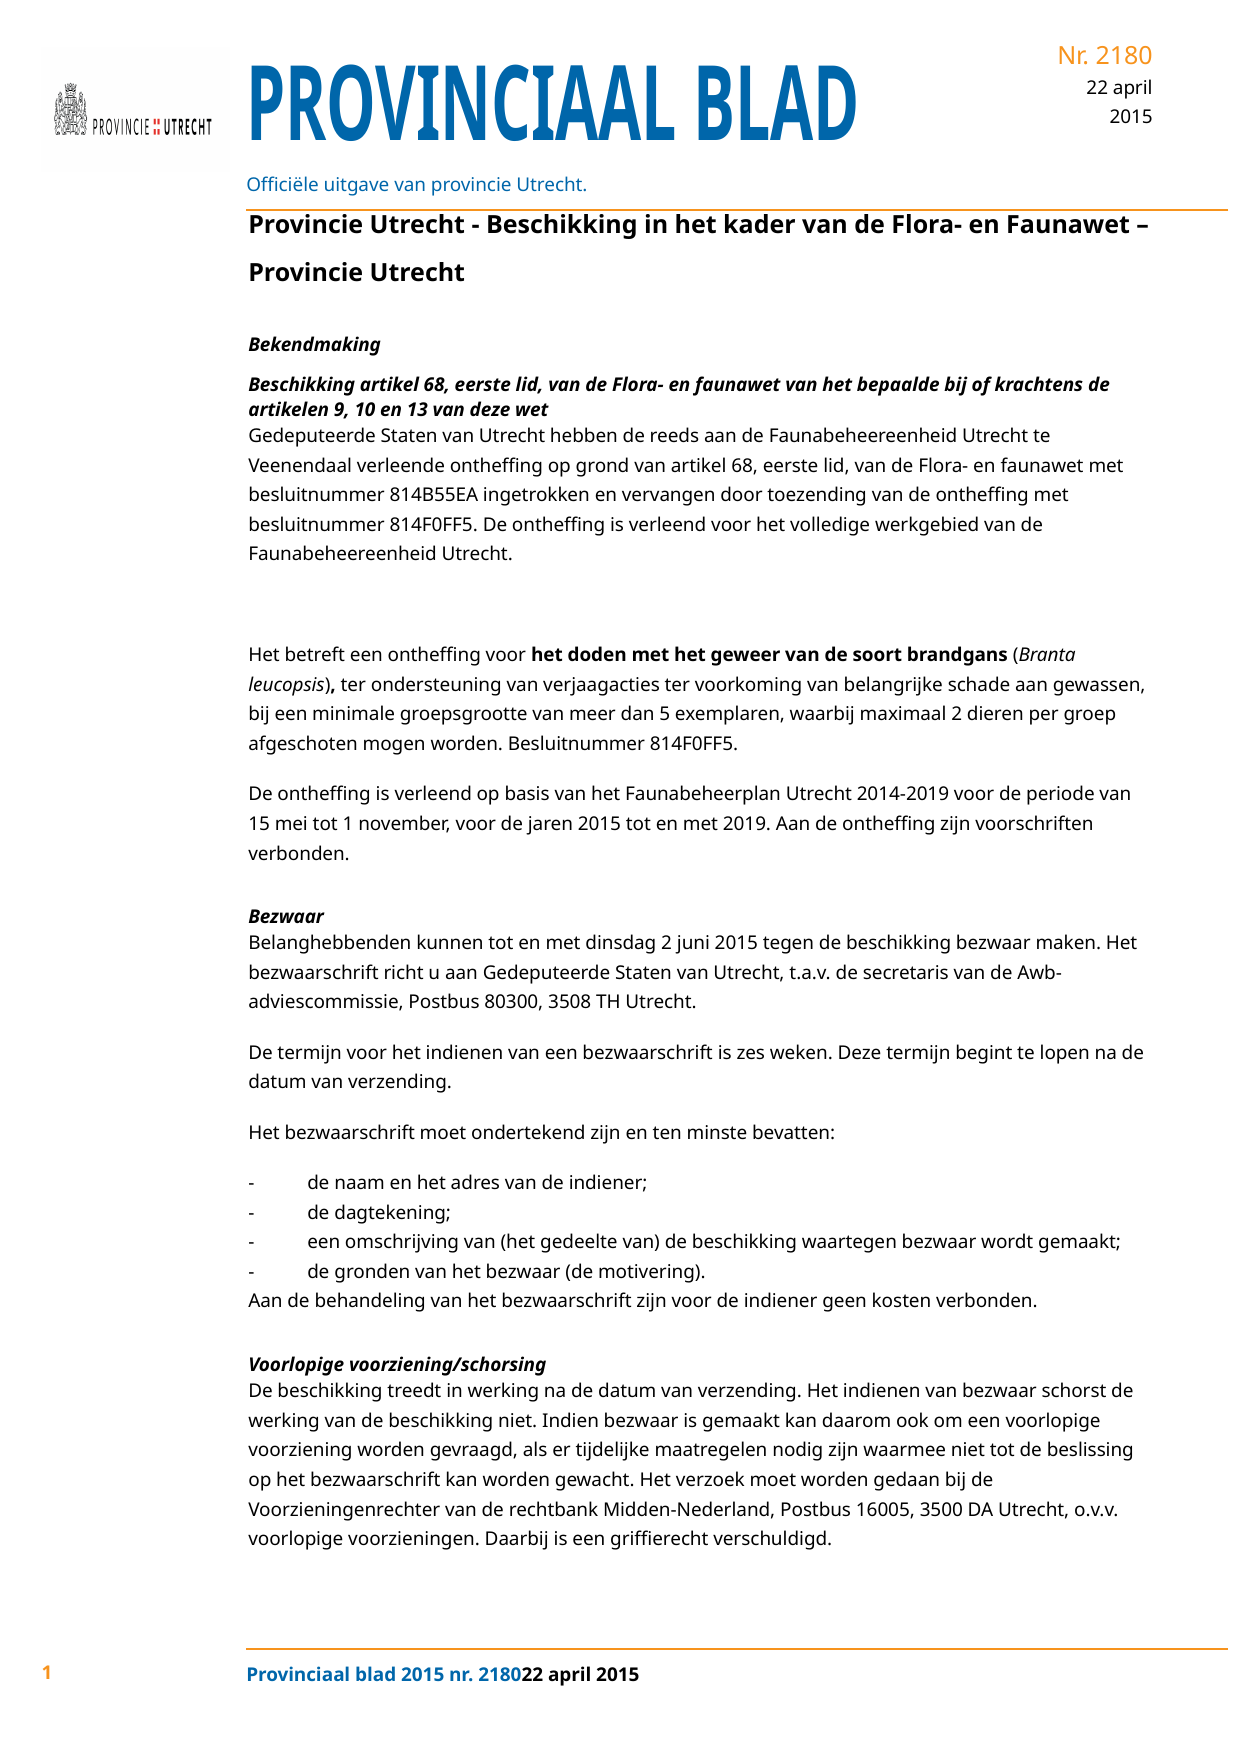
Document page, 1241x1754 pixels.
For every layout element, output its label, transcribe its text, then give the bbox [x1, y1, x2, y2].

list de naam en het adres van de indiener; [248, 1169, 1152, 1195]
text De termijn voor het indienen van een bezwaarschrift is zes weken. Deze termijn begint te lopen na de datum van verzending. [248, 1039, 1152, 1094]
text Beschikking artikel 68, eerste lid, van de Flora- en faunawet van het bepaalde bij of krachtens de artikelen 9, 10 en 13 van deze wet [248, 371, 1152, 422]
list de gronden van het bezwaar (de motivering). [248, 1258, 1152, 1284]
text Bezwaar [248, 904, 1152, 929]
text Voorlopige voorziening/schorsing [248, 1352, 1152, 1377]
picture [41, 47, 231, 172]
text De beschikking treedt in werking na de datum van verzending. Het indienen van bezwaar schorst de werking van de beschikking niet. Indien bezwaar is gemaakt kan daarom ook om een voorlopige voorziening worden gevraagd, als er tijdelijke maatregelen nodig zijn waarmee niet tot de beslissing op het bezwaarschrift kan worden gewacht. Het verzoek moet worden gedaan bij de Voorzieningenrechter van de rechtbank Midden-Nederland, Postbus 16005, 3500 DA Utrecht, o.v.v. voorlopige voorzieningen. Daarbij is een griffierecht verschuldigd. [248, 1377, 1152, 1551]
text Belanghebbenden kunnen tot en met dinsdag 2 juni 2015 tegen de beschikking bezwaar maken. Het bezwaarschrift richt u aan Gedeputeerde Staten van Utrecht, t.a.v. de secretaris van de Awb-adviescommissie, Postbus 80300, 3508 TH Utrecht. [248, 929, 1152, 1014]
text Het betreft een ontheffing voor het doden met het geweer van de soort brandgans (Branta leucopsis), ter ondersteuning van verjaagacties ter voorkoming van belangrijke schade aan gewassen, bij een minimale groepsgrootte van meer dan 5 exemplaren, waarbij maximaal 2 dieren per groep afgeschoten mogen worden. Besluitnummer 814F0FF5. [248, 641, 1152, 756]
text Aan de behandeling van het bezwaarschrift zijn voor de indiener geen kosten verbonden. [248, 1288, 1152, 1313]
text Bekendmaking [248, 331, 1152, 357]
list de dagtekening; [248, 1199, 1152, 1225]
list een omschrijving van (het gedeelte van) de beschikking waartegen bezwaar wordt gemaakt; [248, 1228, 1152, 1254]
text De ontheffing is verleend op basis van het Faunabeheerplan Utrecht 2014-2019 voor de periode van 15 mei tot 1 november, voor de jaren 2015 tot en met 2019. Aan de ontheffing zijn voorschriften verbonden. [248, 781, 1152, 865]
text Gedeputeerde Staten van Utrecht hebben de reeds aan de Faunabeheereenheid Utrecht te Veenendaal verleende ontheffing op grond van artikel 68, eerste lid, van de Flora- en faunawet met besluitnummer 814B55EA ingetrokken en vervangen door toezending van de ontheffing met besluitnummer 814F0FF5. De ontheffing is verleend voor het volledige werkgebied van de Faunabeheereenheid Utrecht. [248, 422, 1152, 566]
text Het bezwaarschrift moet ondertekend zijn en ten minste bevatten: [248, 1119, 1152, 1145]
text Provincie Utrecht - Beschikking in het kader van de Flora- en Faunawet – Provincie Utrecht [248, 211, 1152, 288]
